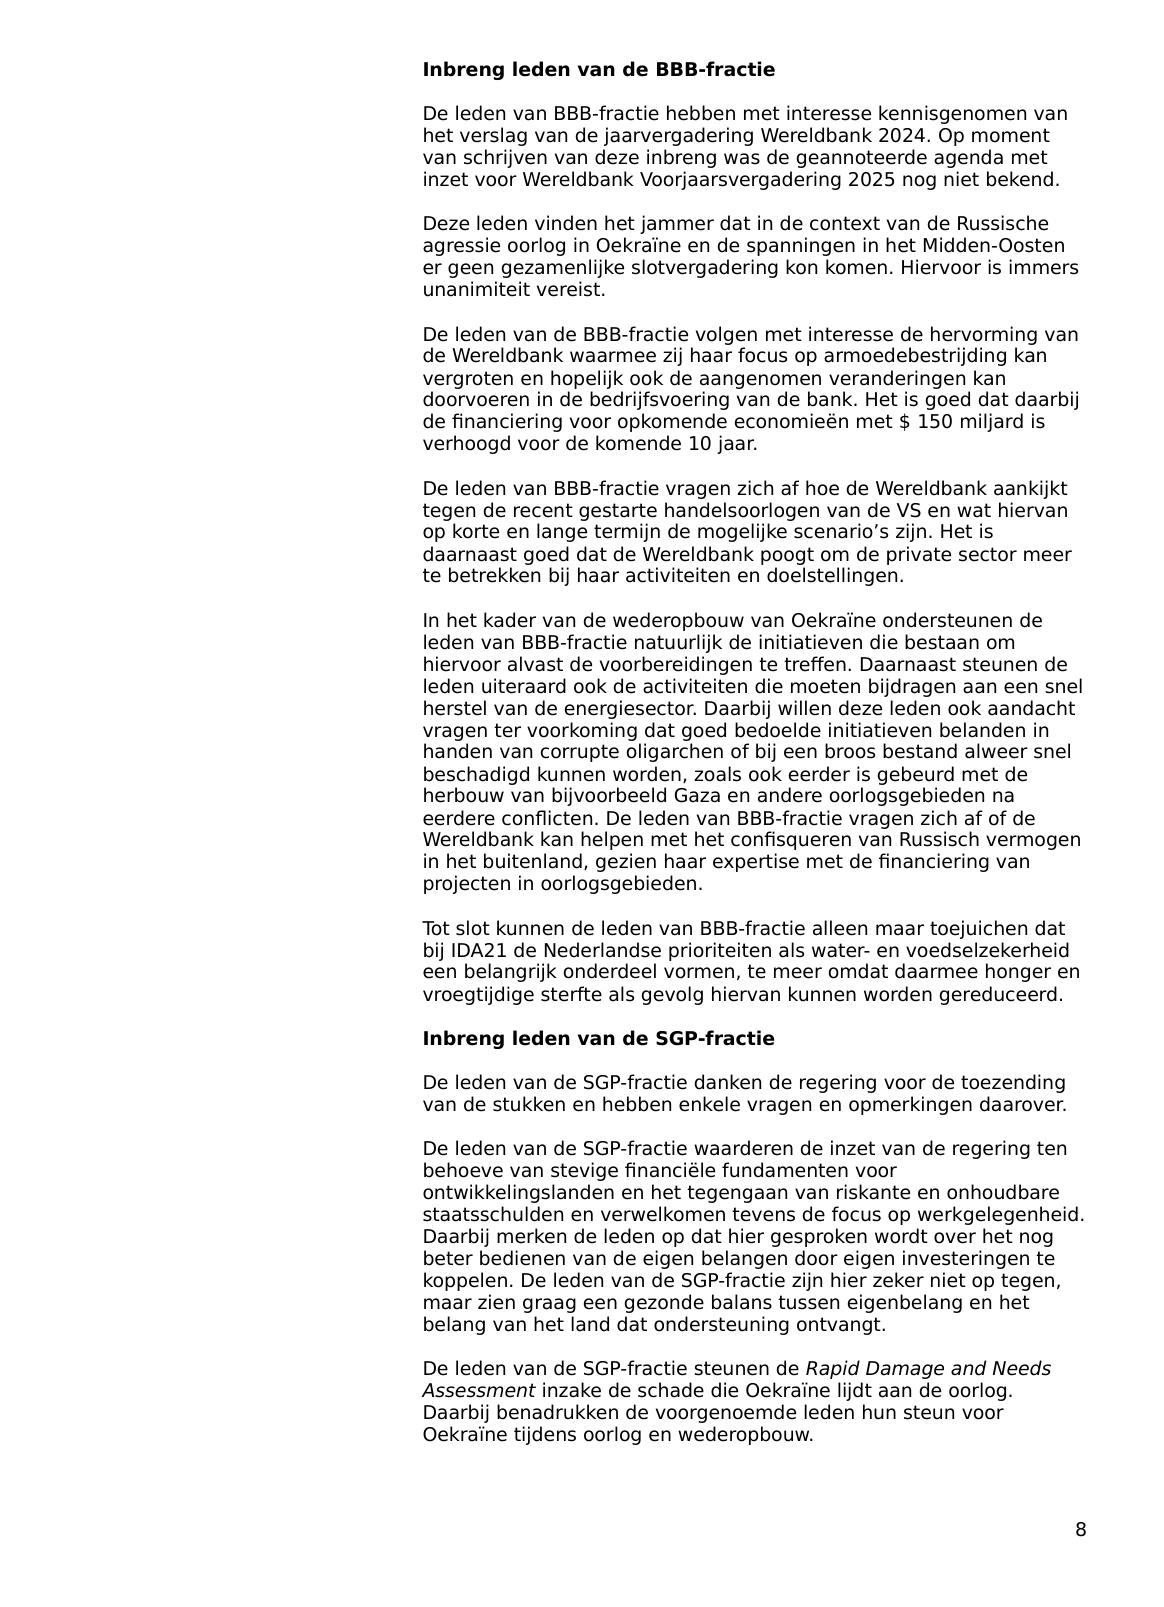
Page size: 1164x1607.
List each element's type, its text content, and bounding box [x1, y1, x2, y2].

text De leden van BBB-fractie hebben met interesse kennisgenomen van het verslag van de jaarvergadering Wereldbank 2024. Op moment van schrijven van deze inbreng was de geannoteerde agenda met inzet voor Wereldbank Voorjaarsvergadering 2025 nog niet bekend. [422, 103, 1087, 191]
text De leden van BBB-fractie vragen zich af hoe de Wereldbank aankijkt tegen de recent gestarte handelsoorlogen van de VS en wat hiervan op korte en lange termijn de mogelijke scenario’s zijn. Het is daarnaast goed dat de Wereldbank poogt om de private sector meer te betrekken bij haar activiteiten en doelstellingen. [422, 477, 1087, 587]
text De leden van de BBB-fractie volgen met interesse de hervorming van de Wereldbank waarmee zij haar focus op armoedebestrijding kan vergroten en hopelijk ook de aangenomen veranderingen kan doorvoeren in de bedrijfsvoering van de bank. Het is goed dat daarbij de financiering voor opkomende economieën met $ 150 miljard is verhoogd voor de komende 10 jaar. [422, 323, 1087, 455]
subtitle Inbreng leden van de BBB-fractie [422, 59, 1087, 81]
text Tot slot kunnen de leden van BBB-fractie alleen maar toejuichen dat bij IDA21 de Nederlandse prioriteiten als water- en voedselzekerheid een belangrijk onderdeel vormen, te meer omdat daarmee honger en vroegtijdige sterfte als gevolg hiervan kunnen worden gereduceerd. [422, 917, 1087, 1005]
text De leden van de SGP-fractie danken de regering voor de toezending van de stukken en hebben enkele vragen en opmerkingen daarover. [422, 1072, 1087, 1116]
subtitle Inbreng leden van de SGP-fractie [422, 1028, 1087, 1049]
text In het kader van de wederopbouw van Oekraïne ondersteunen de leden van BBB-fractie natuurlijk de initiatieven die bestaan om hiervoor alvast de voorbereidingen te treffen. Daarnaast steunen de leden uiteraard ook de activiteiten die moeten bijdragen aan een snel herstel van de energiesector. Daarbij willen deze leden ook aandacht vragen ter voorkoming dat goed bedoelde initiatieven belanden in handen van corrupte oligarchen of bij een broos bestand alweer snel beschadigd kunnen worden, zoals ook eerder is gebeurd met de herbouw van bijvoorbeeld Gaza en andere oorlogsgebieden na eerdere conflicten. De leden van BBB-fractie vragen zich af of de Wereldbank kan helpen met het confisqueren van Russisch vermogen in het buitenland, gezien haar expertise met de financiering van projecten in oorlogsgebieden. [422, 609, 1087, 895]
text Deze leden vinden het jammer dat in de context van de Russische agressie oorlog in Oekraïne en de spanningen in het Midden-Oosten er geen gezamenlijke slotvergadering kon komen. Hiervoor is immers unanimiteit vereist. [422, 213, 1087, 301]
text De leden van de SGP-fractie steunen de Rapid Damage and Needs Assessment inzake de schade die Oekraïne lijdt aan de oorlog. Daarbij benadrukken de voorgenoemde leden hun steun voor Oekraïne tijdens oorlog en wederopbouw. [422, 1358, 1087, 1446]
text De leden van de SGP-fractie waarderen de inzet van de regering ten behoeve van stevige financiële fundamenten voor ontwikkelingslanden en het tegengaan van riskante en onhoudbare staatsschulden en verwelkomen tevens de focus op werkgelegenheid. Daarbij merken de leden op dat hier gesproken wordt over het nog beter bedienen van de eigen belangen door eigen investeringen te koppelen. De leden van de SGP-fractie zijn hier zeker niet op tegen, maar zien graag een gezonde balans tussen eigenbelang en het belang van het land dat ondersteuning ontvangt. [422, 1138, 1087, 1336]
